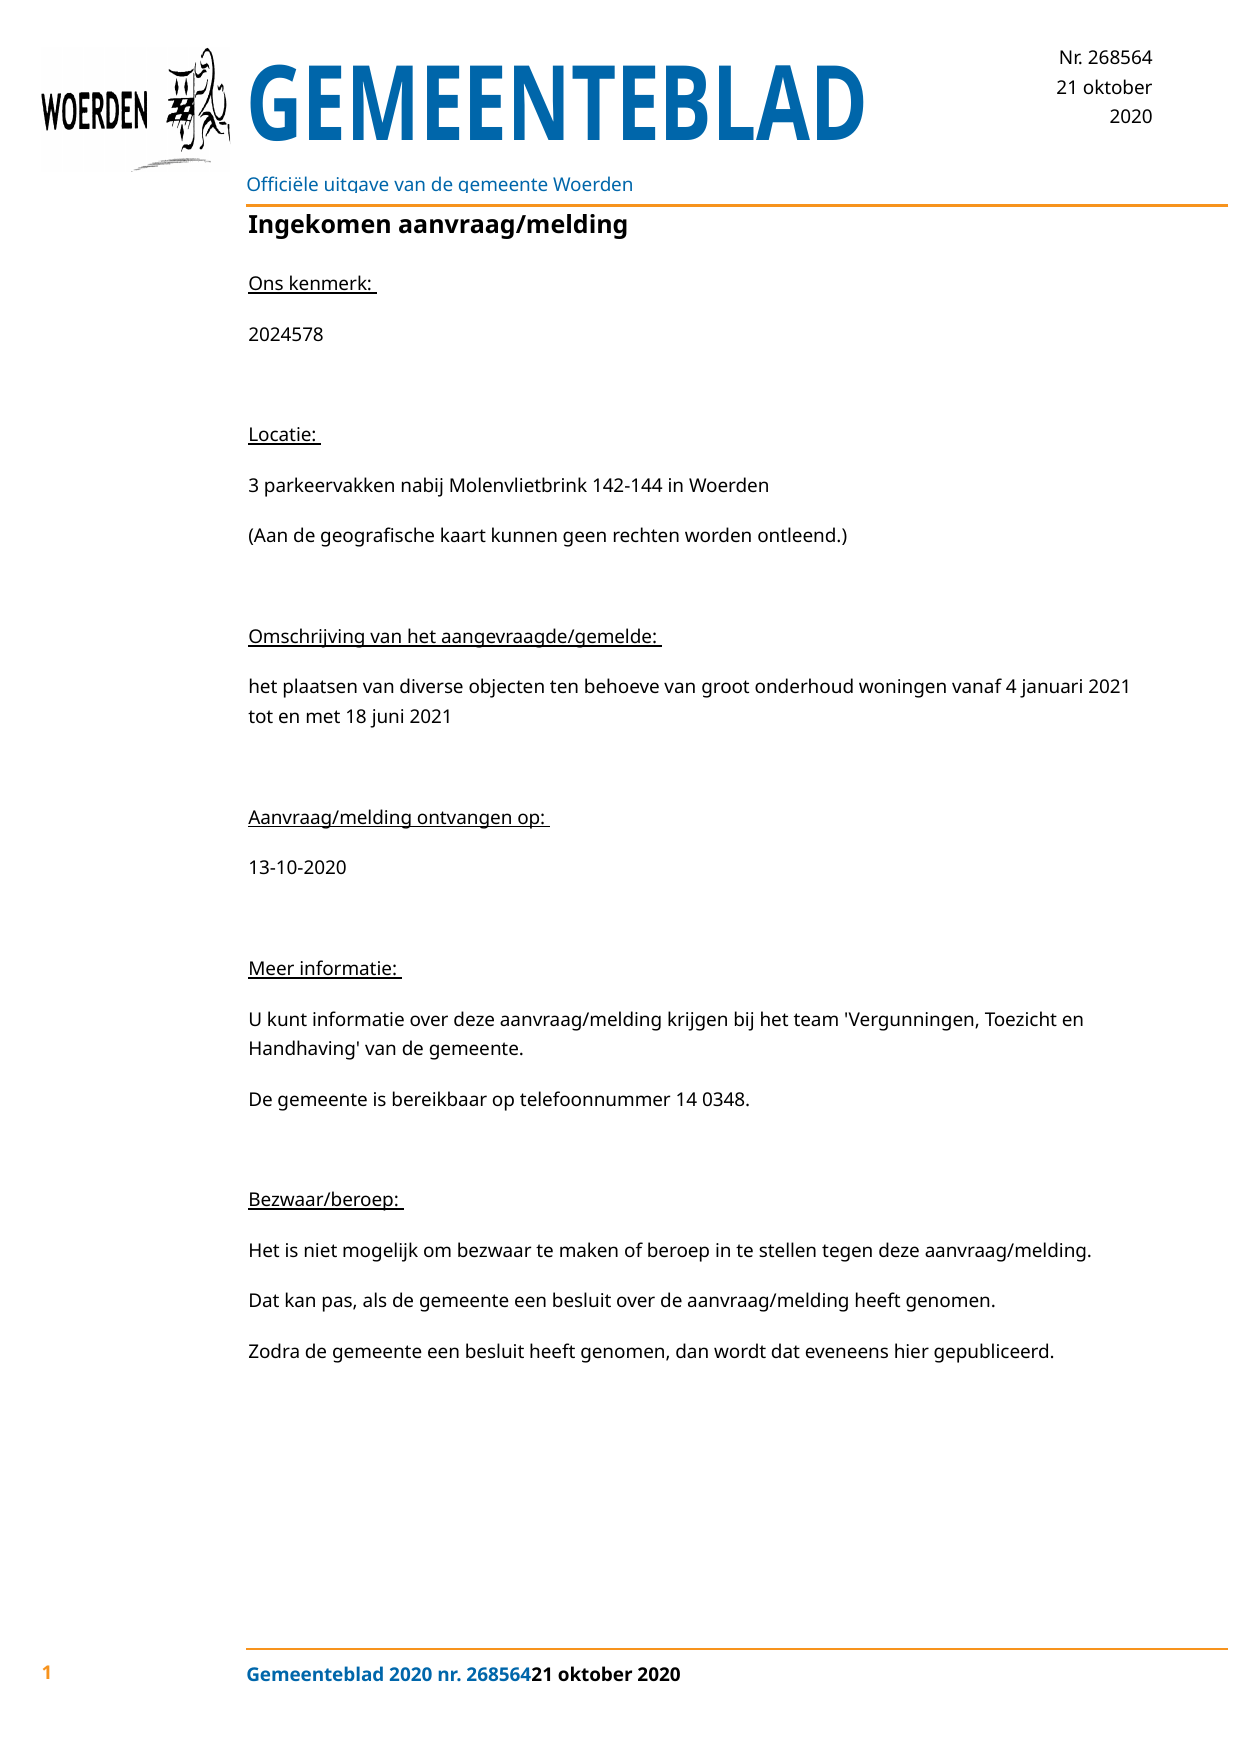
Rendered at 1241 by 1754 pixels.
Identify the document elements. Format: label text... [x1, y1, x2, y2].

text Ons kenmerk: [248, 270, 1152, 296]
picture [41, 47, 231, 172]
text Dat kan pas, als de gemeente een besluit over de aanvraag/melding heeft genomen. [248, 1287, 1152, 1313]
text Bezwaar/beroep: [248, 1187, 1152, 1212]
text De gemeente is bereikbaar op telefoonnummer 14 0348. [248, 1086, 1152, 1111]
text Omschrijving van het aangevraagde/gemelde: [248, 623, 1152, 649]
text 3 parkeervakken nabij Molenvlietbrink 142-144 in Woerden [248, 472, 1152, 498]
text Locatie: [248, 422, 1152, 447]
text 2024578 [248, 321, 1152, 346]
text 13-10-2020 [248, 854, 1152, 880]
text Meer informatie: [248, 955, 1152, 981]
text U kunt informatie over deze aanvraag/melding krijgen bij het team 'Vergunningen, Toezicht en Handhaving' van de gemeente. [248, 1006, 1152, 1061]
text Aanvraag/melding ontvangen op: [248, 804, 1152, 830]
text het plaatsen van diverse objecten ten behoeve van groot onderhoud woningen vanaf 4 januari 2021 tot en met 18 juni 2021 [248, 674, 1152, 729]
text Zodra de gemeente een besluit heeft genomen, dan wordt dat eveneens hier gepubliceerd. [248, 1338, 1152, 1363]
text Ingekomen aanvraag/melding [248, 207, 1152, 241]
text (Aan de geografische kaart kunnen geen rechten worden ontleend.) [248, 522, 1152, 548]
text Het is niet mogelijk om bezwaar te maken of beroep in te stellen tegen deze aanvraag/melding. [248, 1237, 1152, 1263]
